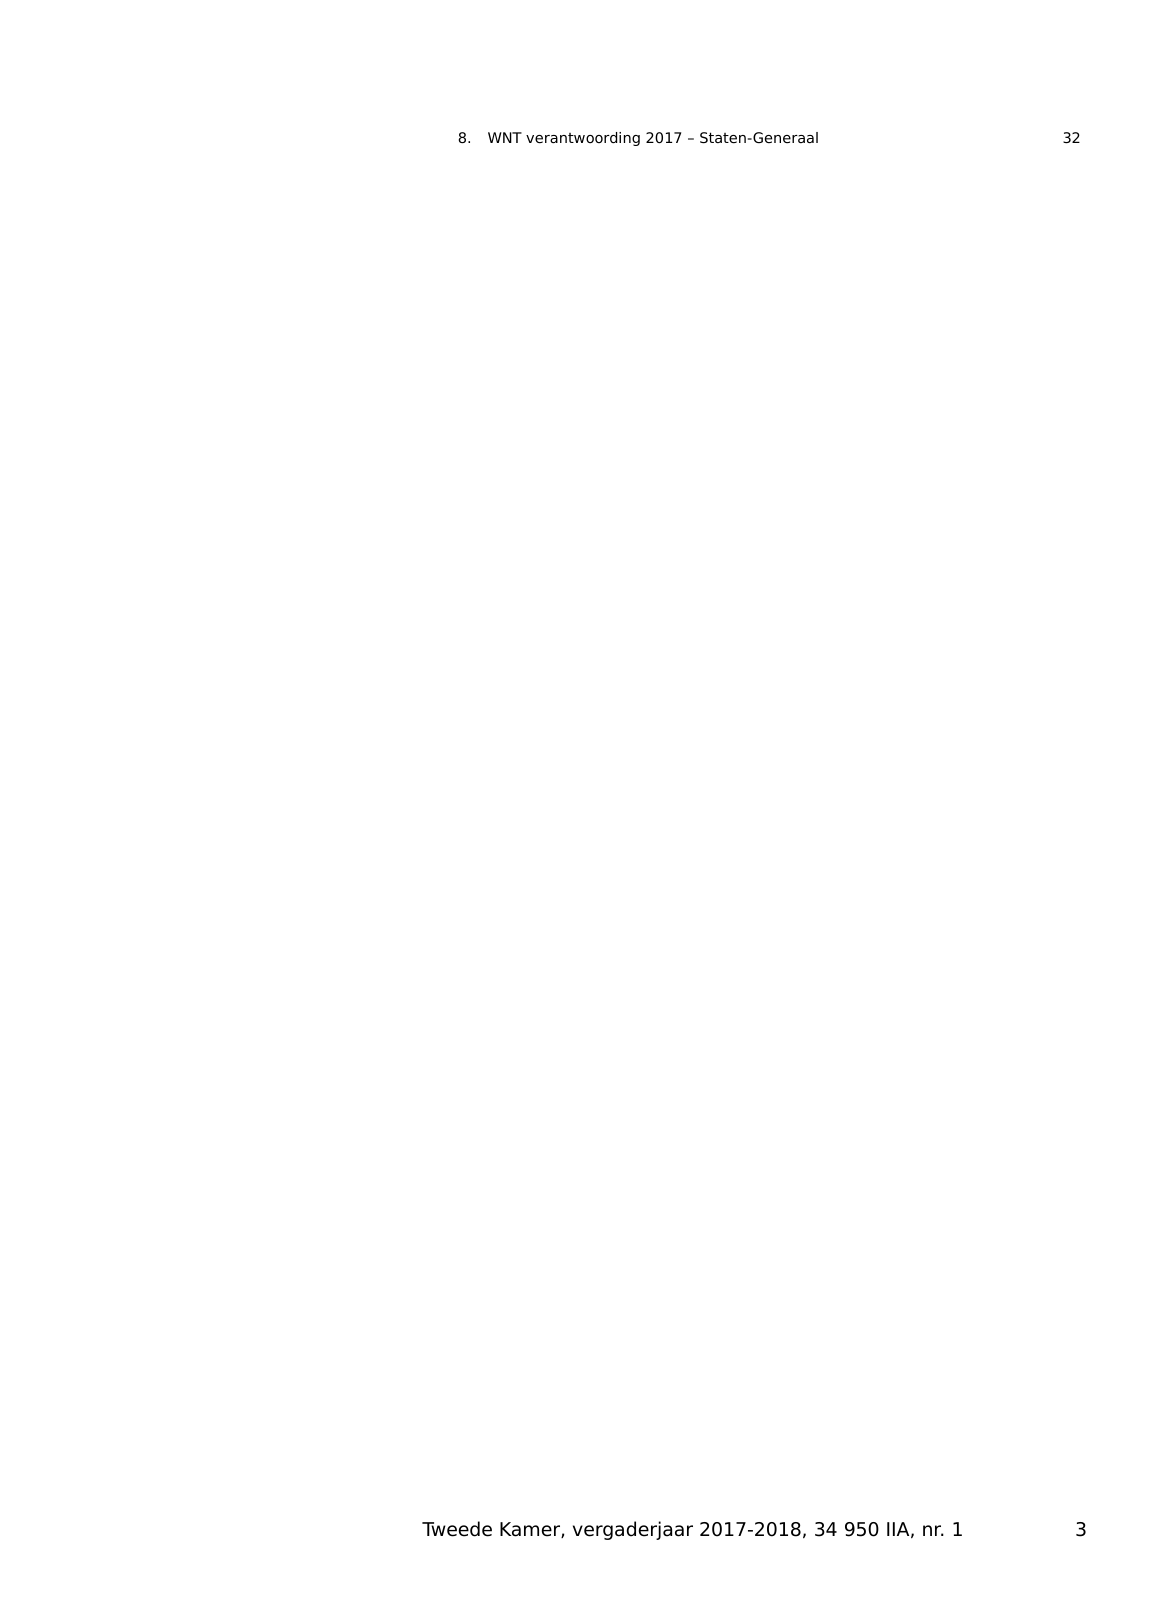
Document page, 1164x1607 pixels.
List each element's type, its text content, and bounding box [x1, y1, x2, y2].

table_cell 32 [1013, 130, 1087, 147]
table_cell WNT verantwoording 2017 – Staten-Generaal [481, 130, 1013, 147]
table_cell [422, 130, 452, 147]
table_cell 8. [452, 130, 481, 147]
